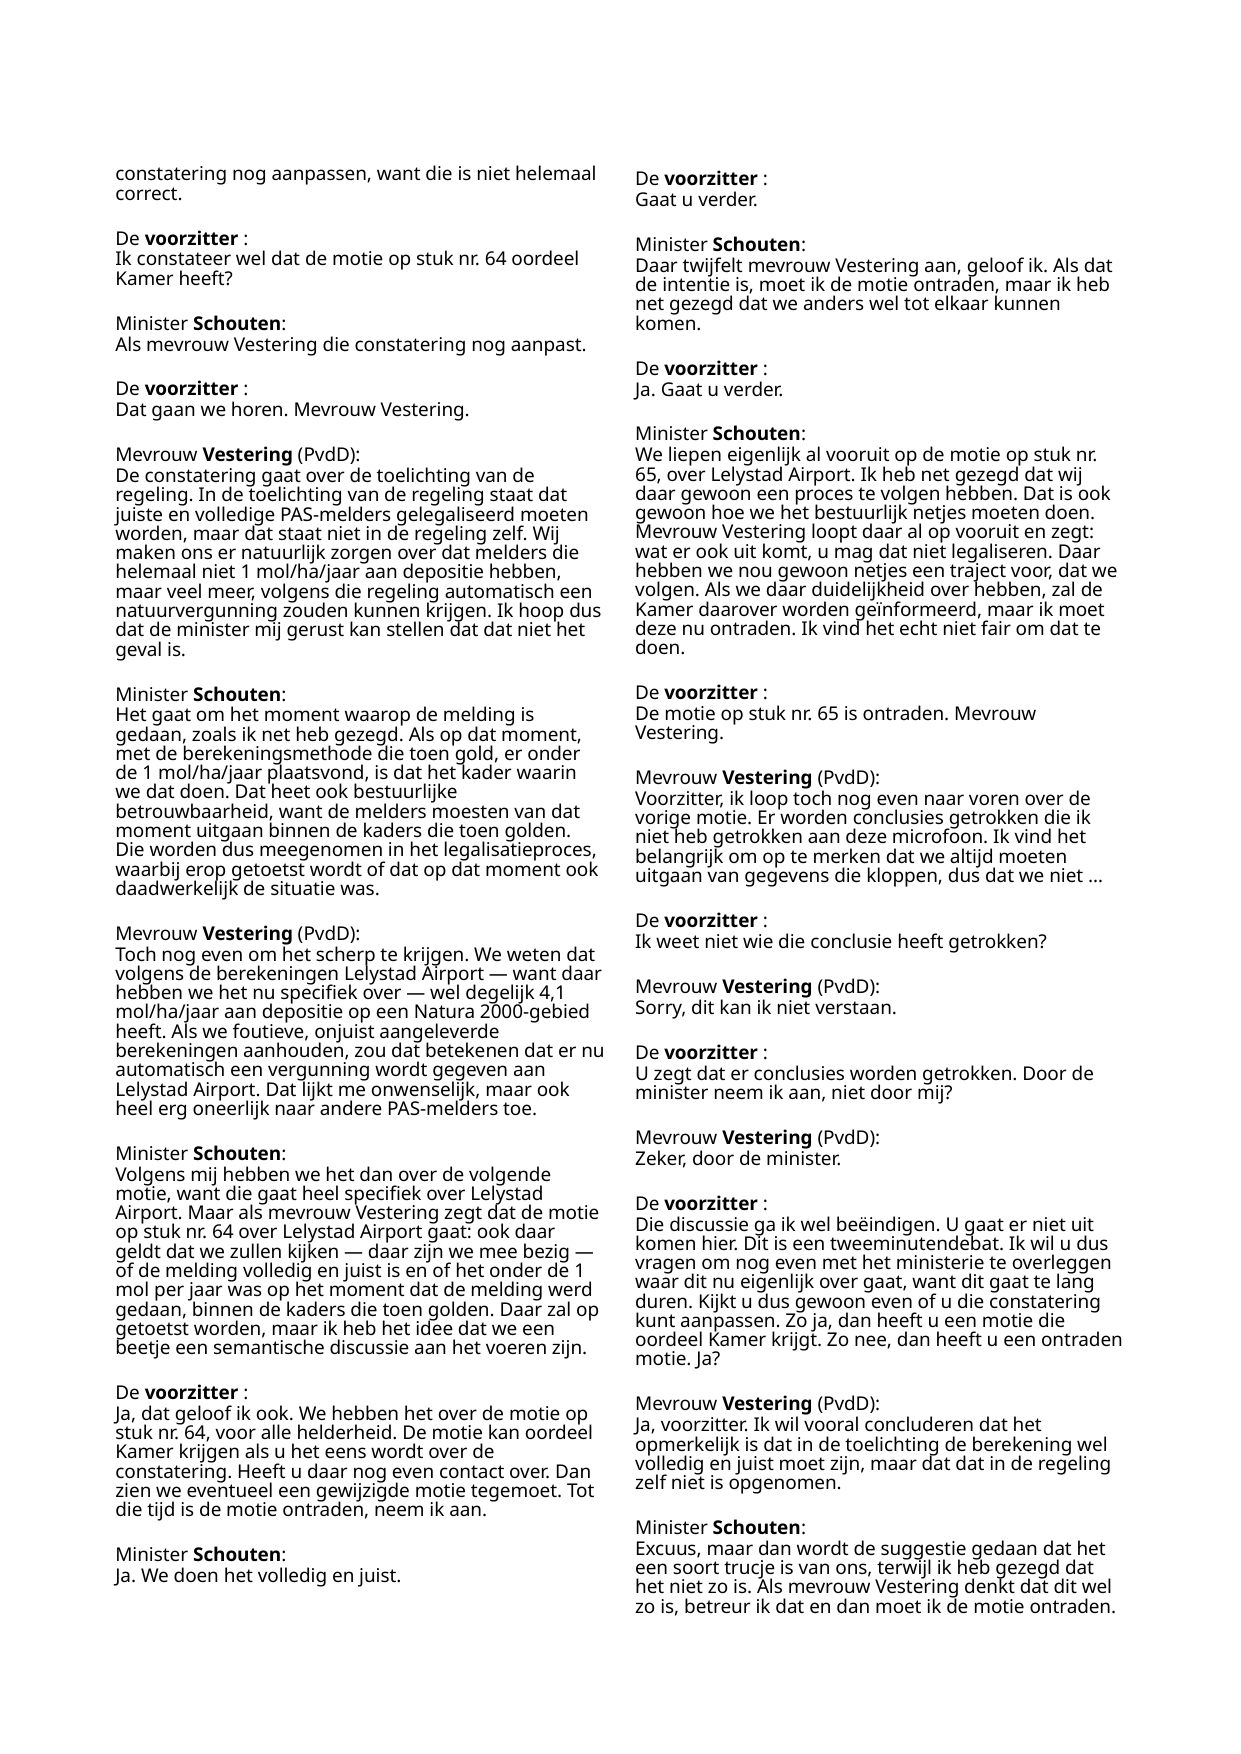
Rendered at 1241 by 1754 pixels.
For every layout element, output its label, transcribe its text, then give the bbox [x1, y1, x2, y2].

text Ja. We doen het volledig en juist. [115, 1567, 605, 1586]
text Voorzitter, ik loop toch nog even naar voren over de vorige motie. Er worden conclusies getrokken die ik niet heb getrokken aan deze microfoon. Ik vind het belangrijk om op te merken dat we altijd moeten uitgaan van gegevens die kloppen, dus dat we niet … [635, 790, 1125, 886]
text Ja, voorzitter. Ik wil vooral concluderen dat het opmerkelijk is dat in de toelichting de berekening wel volledig en juist moet zijn, maar dat dat in de regeling zelf niet is opgenomen. [635, 1416, 1125, 1493]
text Mevrouw Vestering (PvdD): [635, 973, 1125, 999]
text Mevrouw Vestering (PvdD): [635, 1124, 1125, 1150]
text Gaat u verder. [635, 191, 1125, 210]
text Ik constateer wel dat de motie op stuk nr. 64 oordeel Kamer heeft? [115, 250, 605, 289]
text Minister Schouten: [115, 1140, 605, 1166]
text Die discussie ga ik wel beëindigen. U gaat er niet uit komen hier. Dit is een tweeminutendebat. Ik wil u dus vragen om nog even met het ministerie te overleggen waar dit nu eigenlijk over gaat, want dit gaat te lang duren. Kijkt u dus gewoon even of u die constatering kunt aanpassen. Zo ja, dan heeft u een motie die oordeel Kamer krijgt. Zo nee, dan heeft u een ontraden motie. Ja? [635, 1216, 1125, 1370]
text Mevrouw Vestering (PvdD): [635, 764, 1125, 790]
text Minister Schouten: [115, 681, 605, 706]
text Sorry, dit kan ik niet verstaan. [635, 999, 1125, 1018]
text De voorzitter : [635, 165, 1125, 191]
text Als mevrouw Vestering die constatering nog aanpast. [115, 336, 605, 355]
text Minister Schouten: [635, 421, 1125, 446]
text Ik weet niet wie die conclusie heeft getrokken? [635, 933, 1125, 952]
text De voorzitter : [635, 907, 1125, 933]
text Ja, dat geloof ik ook. We hebben het over de motie op stuk nr. 64, voor alle helderheid. De motie kan oordeel Kamer krijgen als u het eens wordt over de constatering. Heeft u daar nog even contact over. Dan zien we eventueel een gewijzigde motie tegemoet. Tot die tijd is de motie ontraden, neem ik aan. [115, 1405, 605, 1521]
text Minister Schouten: [635, 231, 1125, 257]
text We liepen eigenlijk al vooruit op de motie op stuk nr. 65, over Lelystad Airport. Ik heb net gezegd dat wij daar gewoon een proces te volgen hebben. Dat is ook gewoon hoe we het bestuurlijk netjes moeten doen. Mevrouw Vestering loopt daar al op vooruit en zegt: wat er ook uit komt, u mag dat niet legaliseren. Daar hebben we nou gewoon netjes een traject voor, dat we volgen. Als we daar duidelijkheid over hebben, zal de Kamer daarover worden geïnformeerd, maar ik moet deze nu ontraden. Ik vind het echt niet fair om dat te doen. [635, 446, 1125, 658]
text De voorzitter : [635, 679, 1125, 705]
text Mevrouw Vestering (PvdD): [115, 441, 605, 467]
text De voorzitter : [115, 376, 605, 401]
text De constatering gaat over de toelichting van de regeling. In de toelichting van de regeling staat dat juiste en volledige PAS-melders gelegaliseerd moeten worden, maar dat staat niet in de regeling zelf. Wij maken ons er natuurlijk zorgen over dat melders die helemaal niet 1 mol/ha/jaar aan depositie hebben, maar veel meer, volgens die regeling automatisch een natuurvergunning zouden kunnen krijgen. Ik hoop dus dat de minister mij gerust kan stellen dat dat niet het geval is. [115, 467, 605, 660]
text De voorzitter : [635, 355, 1125, 381]
text Dat gaan we horen. Mevrouw Vestering. [115, 401, 605, 421]
text Excuus, maar dan wordt de suggestie gedaan dat het een soort trucje is van ons, terwijl ik heb gezegd dat het niet zo is. Als mevrouw Vestering denkt dat dit wel zo is, betreur ik dat en dan moet ik de motie ontraden. [635, 1540, 1125, 1617]
text De voorzitter : [115, 1379, 605, 1405]
text Toch nog even om het scherp te krijgen. We weten dat volgens de berekeningen Lelystad Airport — want daar hebben we het nu specifiek over — wel degelijk 4,1 mol/ha/jaar aan depositie op een Natura 2000-gebied heeft. Als we foutieve, onjuist aangeleverde berekeningen aanhouden, zou dat betekenen dat er nu automatisch een vergunning wordt gegeven aan Lelystad Airport. Dat lijkt me onwenselijk, maar ook heel erg oneerlijk naar andere PAS-melders toe. [115, 946, 605, 1119]
text Het gaat om het moment waarop de melding is gedaan, zoals ik net heb gezegd. Als op dat moment, met de berekeningsmethode die toen gold, er onder de 1 mol/ha/jaar plaatsvond, is dat het kader waarin we dat doen. Dat heet ook bestuurlijke betrouwbaarheid, want de melders moesten van dat moment uitgaan binnen de kaders die toen golden. Die worden dus meegenomen in het legalisatieproces, waarbij erop getoetst wordt of dat op dat moment ook daadwerkelijk de situatie was. [115, 706, 605, 899]
text De voorzitter : [115, 225, 605, 250]
text Mevrouw Vestering (PvdD): [635, 1391, 1125, 1416]
text Minister Schouten: [115, 1541, 605, 1567]
text Daar twijfelt mevrouw Vestering aan, geloof ik. Als dat de intentie is, moet ik de motie ontraden, maar ik heb net gezegd dat we anders wel tot elkaar kunnen komen. [635, 257, 1125, 334]
text Minister Schouten: [635, 1514, 1125, 1540]
text De voorzitter : [635, 1190, 1125, 1216]
text Ja. Gaat u verder. [635, 381, 1125, 400]
text U zegt dat er conclusies worden getrokken. Door de minister neem ik aan, niet door mij? [635, 1064, 1125, 1103]
text Mevrouw Vestering (PvdD): [115, 920, 605, 946]
text Volgens mij hebben we het dan over de volgende motie, want die gaat heel specifiek over Lelystad Airport. Maar als mevrouw Vestering zegt dat de motie op stuk nr. 64 over Lelystad Airport gaat: ook daar geldt dat we zullen kijken — daar zijn we mee bezig — of de melding volledig en juist is en of het onder de 1 mol per jaar was op het moment dat de melding werd gedaan, binnen de kaders die toen golden. Daar zal op getoetst worden, maar ik heb het idee dat we een beetje een semantische discussie aan het voeren zijn. [115, 1166, 605, 1358]
text Zeker, door de minister. [635, 1150, 1125, 1169]
text De voorzitter : [635, 1039, 1125, 1064]
text Minister Schouten: [115, 310, 605, 336]
text De motie op stuk nr. 65 is ontraden. Mevrouw Vestering. [635, 705, 1125, 743]
text constatering nog aanpassen, want die is niet helemaal correct. [115, 165, 605, 204]
